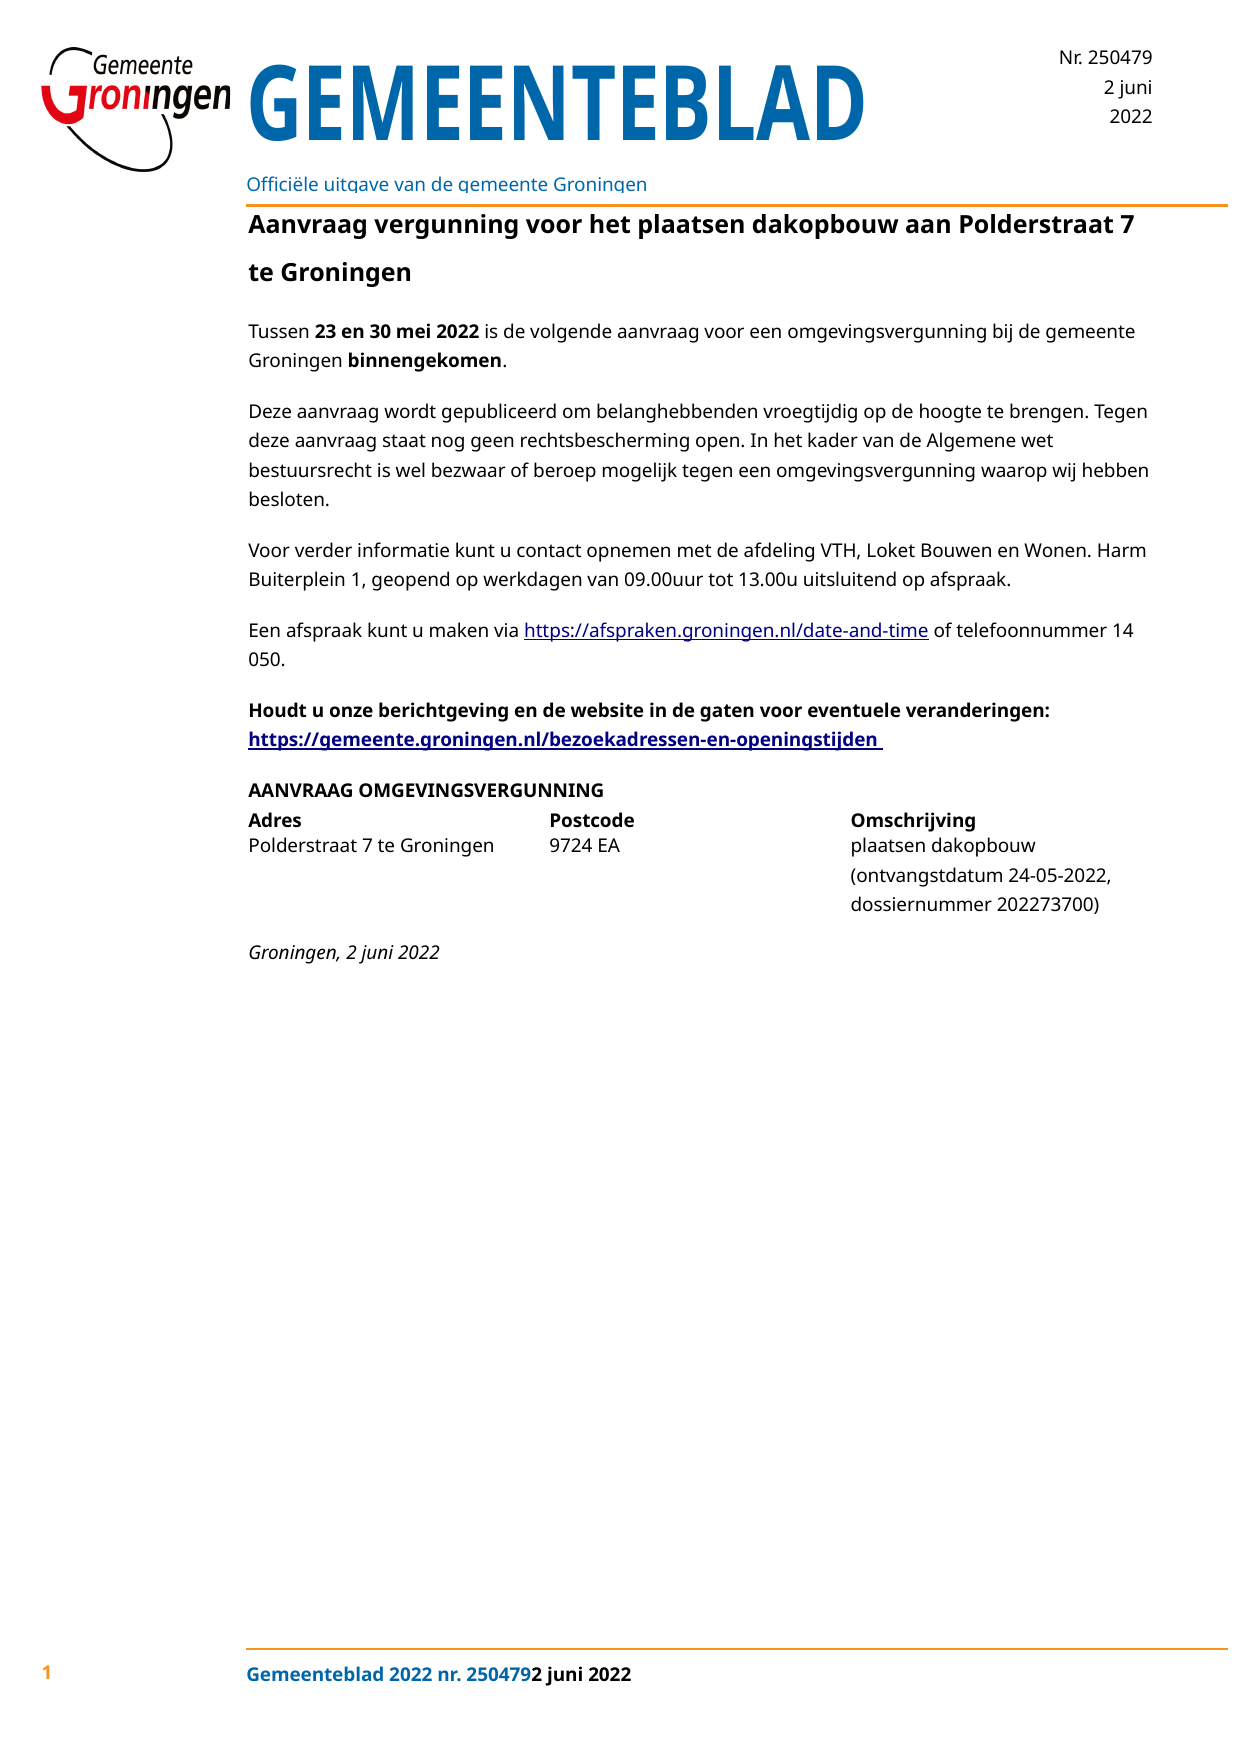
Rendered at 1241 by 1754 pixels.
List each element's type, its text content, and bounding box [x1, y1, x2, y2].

text Deze aanvraag wordt gepubliceerd om belanghebbenden vroegtijdig op de hoogte te brengen. Tegen deze aanvraag staat nog geen rechtsbescherming open. In het kader van de Algemene wet bestuursrecht is wel bezwaar of beroep mogelijk tegen een omgevingsvergunning waarop wij hebben besloten. [248, 398, 1152, 512]
text Groningen, 2 juni 2022 [248, 939, 1152, 964]
text Een afspraak kunt u maken via https://afspraken.groningen.nl/date-and-time of telefoonnummer 14 050. [248, 617, 1152, 672]
text AANVRAAG OMGEVINGSVERGUNNING [248, 777, 1152, 803]
table_header Postcode [549, 807, 850, 832]
table_header Omschrijving [850, 807, 1152, 832]
text Houdt u onze berichtgeving en de website in de gaten voor eventuele veranderingen: https://gemeente.groningen.nl/bezoekadressen-en-openingstijden [248, 697, 1152, 752]
table_cell 9724 EA [549, 833, 850, 917]
text Aanvraag vergunning voor het plaatsen dakopbouw aan Polderstraat 7 te Groningen [248, 207, 1152, 288]
text Voor verder informatie kunt u contact opnemen met de afdeling VTH, Loket Bouwen en Wonen. Harm Buiterplein 1, geopend op werkdagen van 09.00uur tot 13.00u uitsluitend op afspraak. [248, 537, 1152, 592]
table_cell Polderstraat 7 te Groningen [248, 833, 549, 917]
table_cell plaatsen dakopbouw (ontvangstdatum 24-05-2022, dossiernummer 202273700) [850, 833, 1152, 917]
table_header Adres [248, 807, 549, 832]
picture [41, 47, 231, 172]
text Tussen 23 en 30 mei 2022 is de volgende aanvraag voor een omgevingsvergunning bij de gemeente Groningen binnengekomen. [248, 318, 1152, 373]
